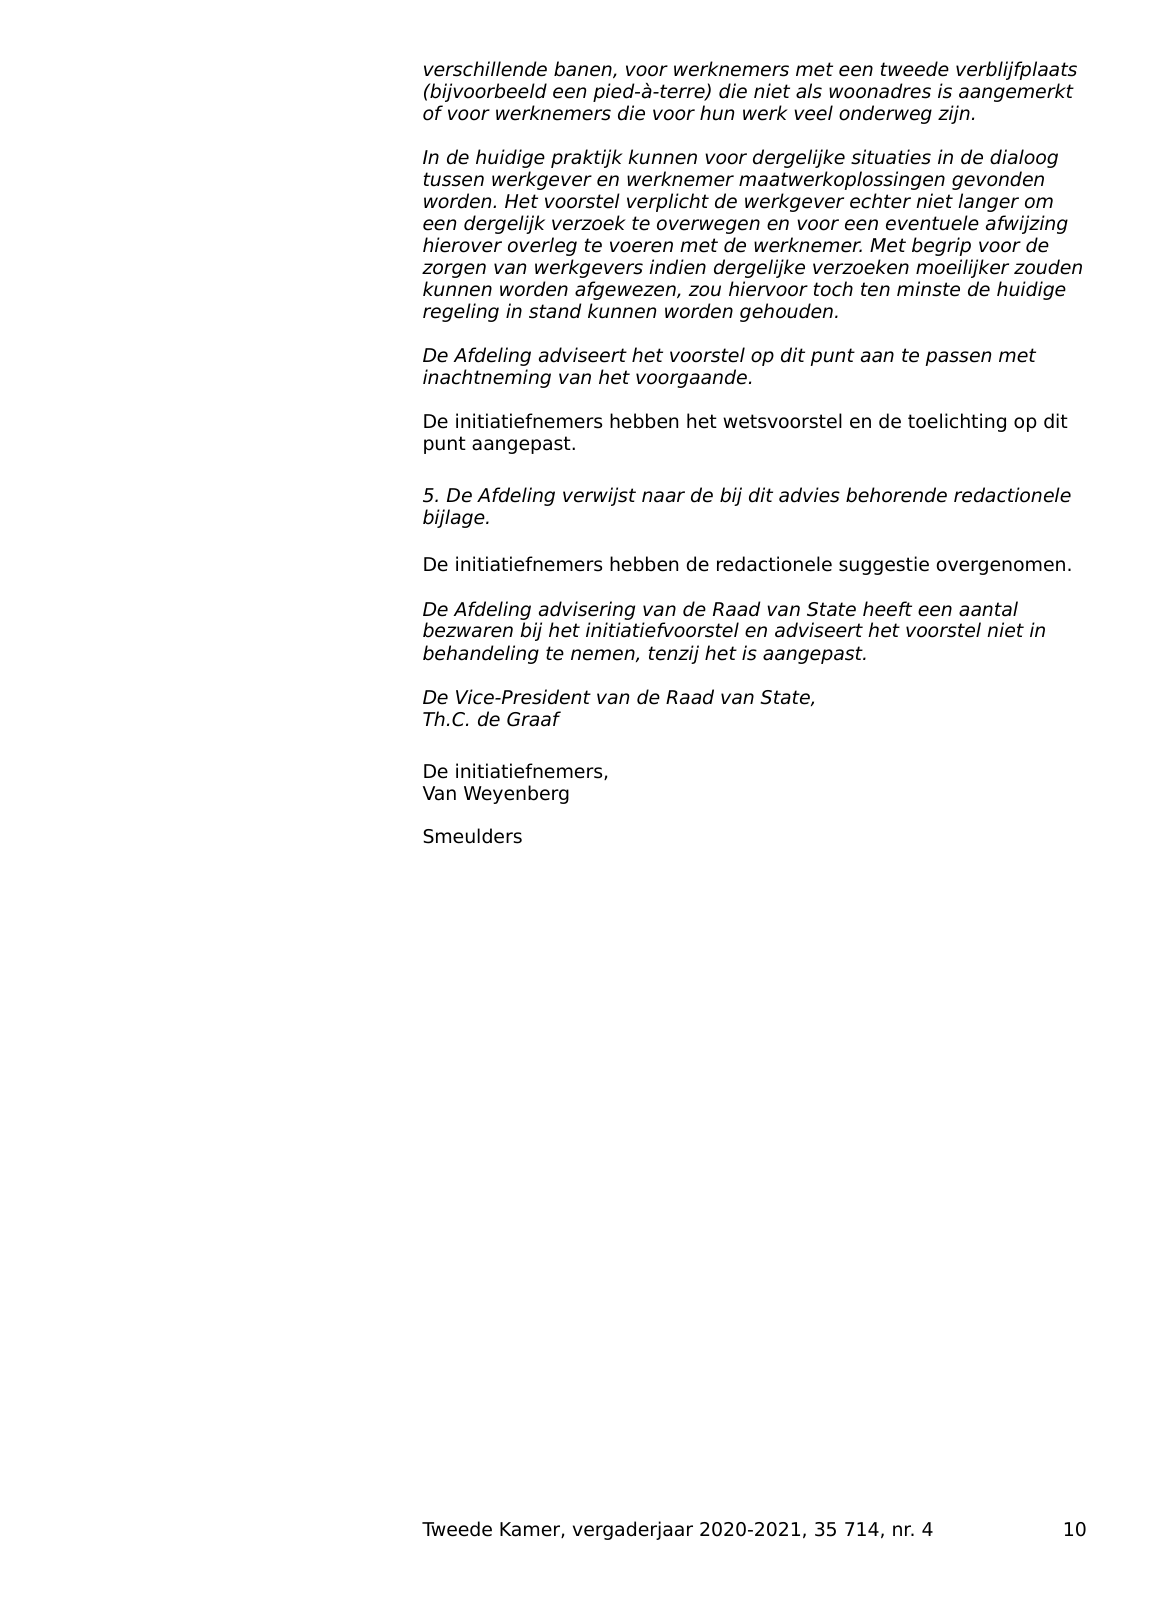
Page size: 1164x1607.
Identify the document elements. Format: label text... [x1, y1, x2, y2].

text De initiatiefnemers, Van Weyenberg Smeulders [422, 761, 1087, 848]
text De Vice-President van de Raad van State, [422, 687, 1087, 708]
text De initiatiefnemers hebben het wetsvoorstel en de toelichting op dit punt aangepast. [422, 411, 1087, 455]
text Th.C. de Graaf [422, 708, 1087, 731]
subtitle 5. De Afdeling verwijst naar de bij dit advies behorende redactionele bijlage. [422, 485, 1087, 529]
text De Afdeling advisering van de Raad van State heeft een aantal bezwaren bij het initiatiefvoorstel en adviseert het voorstel niet in behandeling te nemen, tenzij het is aangepast. [422, 598, 1087, 664]
text verschillende banen, voor werknemers met een tweede verblijfplaats (bijvoorbeeld een pied-à-terre) die niet als woonadres is aangemerkt of voor werknemers die voor hun werk veel onderweg zijn. [422, 59, 1087, 125]
text De Afdeling adviseert het voorstel op dit punt aan te passen met inachtneming van het voorgaande. [422, 345, 1087, 389]
text In de huidige praktijk kunnen voor dergelijke situaties in de dialoog tussen werkgever en werknemer maatwerkoplossingen gevonden worden. Het voorstel verplicht de werkgever echter niet langer om een dergelijk verzoek te overwegen en voor een eventuele afwijzing hierover overleg te voeren met de werknemer. Met begrip voor de zorgen van werkgevers indien dergelijke verzoeken moeilijker zouden kunnen worden afgewezen, zou hiervoor toch ten minste de huidige regeling in stand kunnen worden gehouden. [422, 147, 1087, 323]
text De initiatiefnemers hebben de redactionele suggestie overgenomen. [422, 554, 1087, 576]
